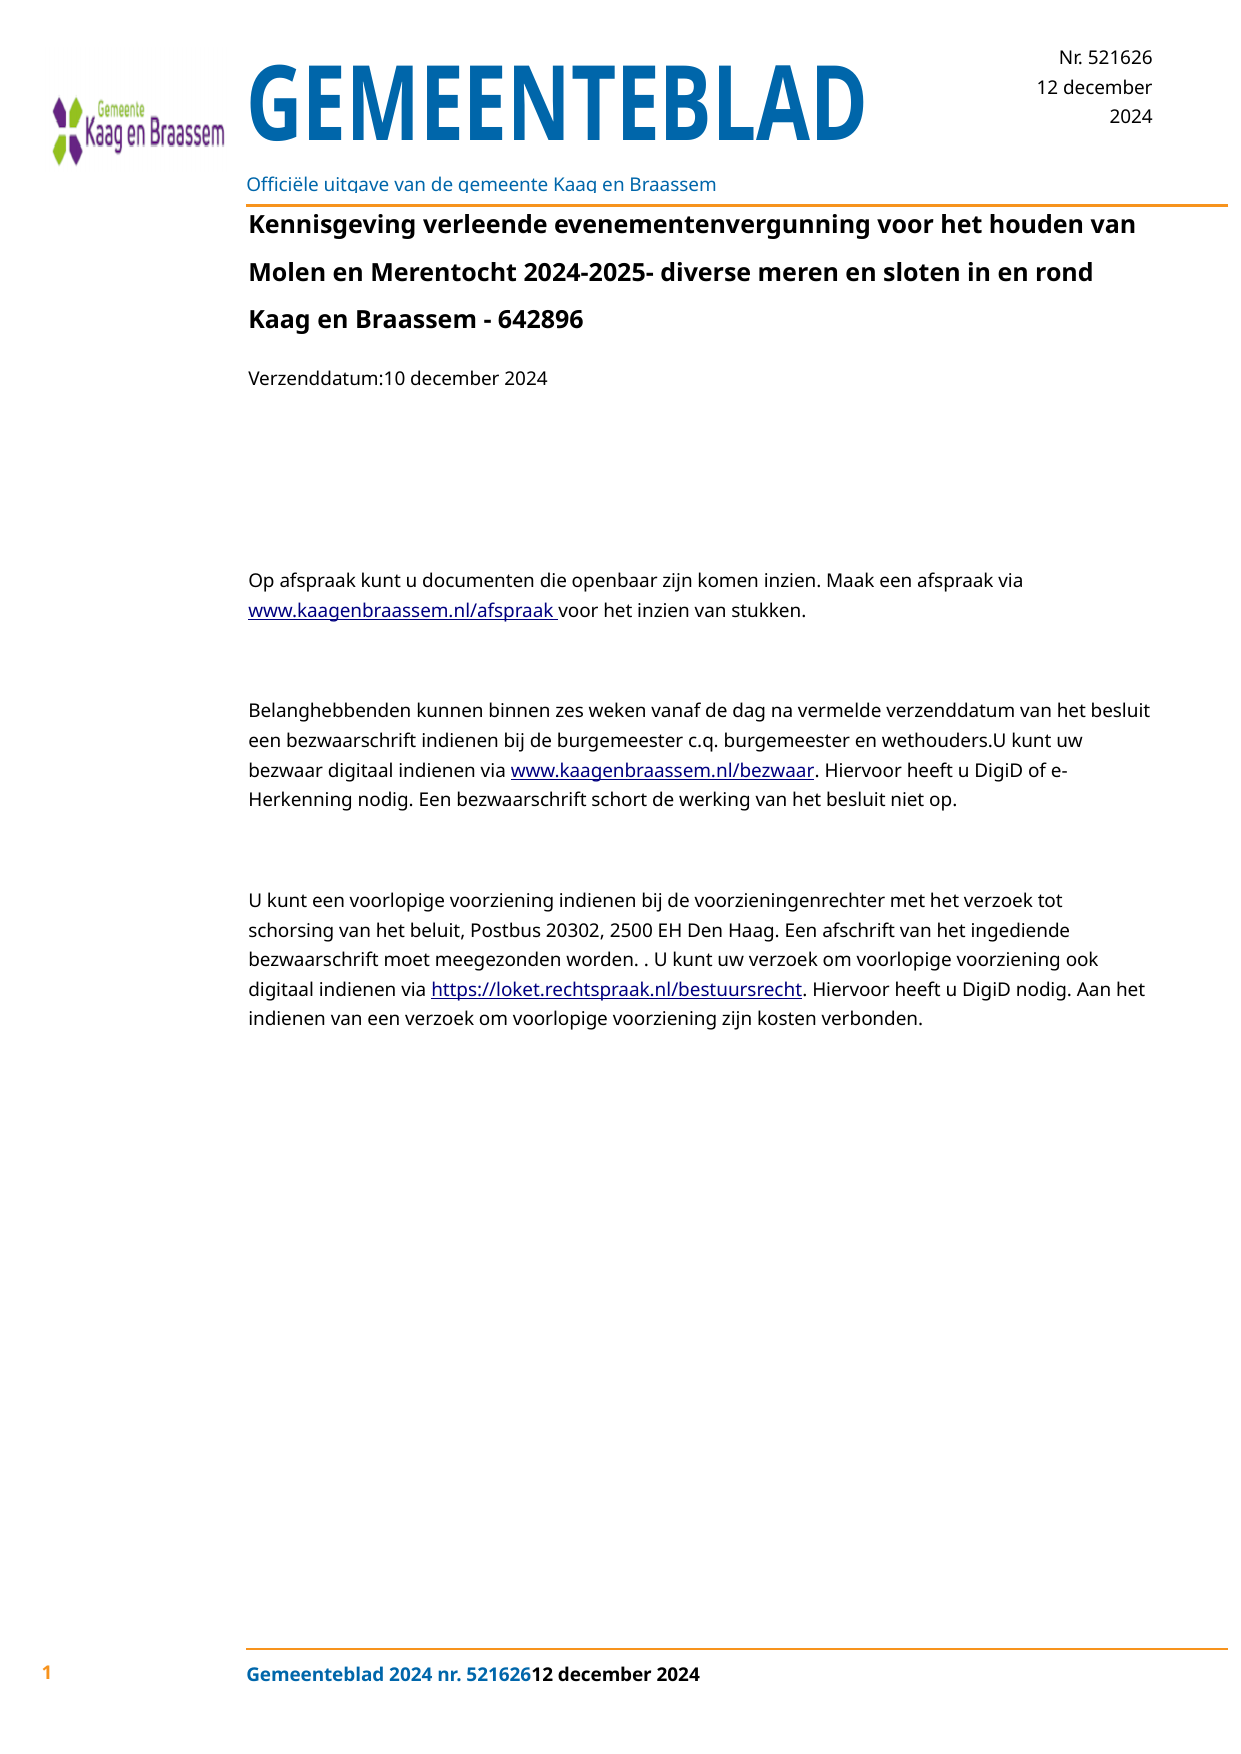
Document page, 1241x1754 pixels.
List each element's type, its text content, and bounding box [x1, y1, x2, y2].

text Kennisgeving verleende evenementenvergunning voor het houden van Molen en Merentocht 2024-2025- diverse meren en sloten in en rond Kaag en Braassem - 642896 [248, 207, 1152, 336]
text U kunt een voorlopige voorziening indienen bij de voorzieningenrechter met het verzoek tot schorsing van het beluit, Postbus 20302, 2500 EH Den Haag. Een afschrift van het ingediende bezwaarschrift moet meegezonden worden. . U kunt uw verzoek om voorlopige voorziening ook digitaal indienen via https://loket.rechtspraak.nl/bestuursrecht. Hiervoor heeft u DigiD nodig. Aan het indienen van een verzoek om voorlopige voorziening zijn kosten verbonden. [248, 887, 1152, 1031]
text Belanghebbenden kunnen binnen zes weken vanaf de dag na vermelde verzenddatum van het besluit een bezwaarschrift indienen bij de burgemeester c.q. burgemeester en wethouders.U kunt uw bezwaar digitaal indienen via www.kaagenbraassem.nl/bezwaar. Hiervoor heeft u DigiD of e-Herkenning nodig. Een bezwaarschrift schort de werking van het besluit niet op. [248, 698, 1152, 812]
text Op afspraak kunt u documenten die openbaar zijn komen inzien. Maak een afspraak via www.kaagenbraassem.nl/afspraak voor het inzien van stukken. [248, 567, 1152, 622]
picture [41, 47, 231, 172]
text Verzenddatum:10 december 2024 [248, 366, 1152, 391]
